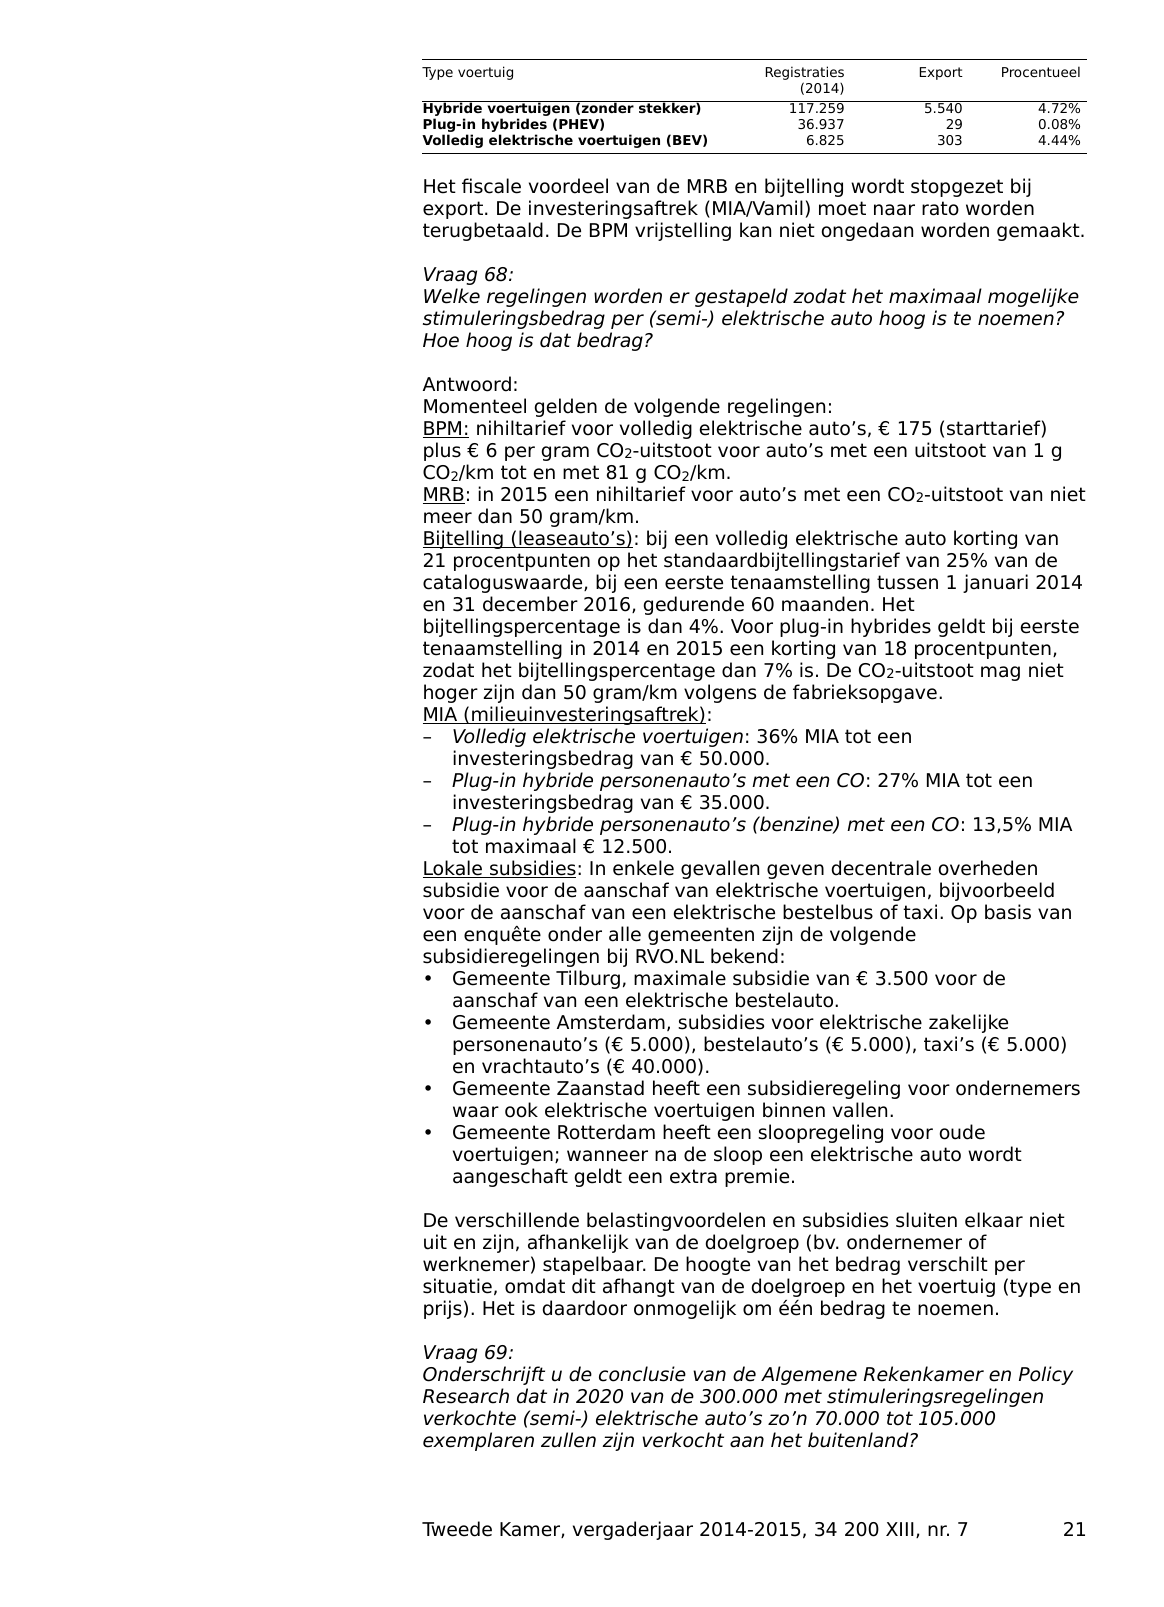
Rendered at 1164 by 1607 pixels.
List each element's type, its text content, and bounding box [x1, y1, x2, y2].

text – Plug-in hybride personenauto’s met een CO: 27% MIA tot een investeringsbedrag van € 35.000. [422, 770, 1087, 814]
table_cell Plug-in hybrides (PHEV) [422, 117, 732, 132]
table_cell 4.72% [969, 102, 1087, 117]
text MIA (milieuinvesteringsaftrek): [422, 704, 1087, 726]
text BPM: nihiltarief voor volledig elektrische auto’s, € 175 (starttarief) plus € 6 per gram CO2-uitstoot voor auto’s met een uitstoot van 1 g CO2/km tot en met 81 g CO2/km. [422, 418, 1087, 484]
table_cell 0.08% [969, 117, 1087, 132]
text De verschillende belastingvoordelen en subsidies sluiten elkaar niet uit en zijn, afhankelijk van de doelgroep (bv. ondernemer of werknemer) stapelbaar. De hoogte van het bedrag verschilt per situatie, omdat dit afhangt van de doelgroep en het voertuig (type en prijs). Het is daardoor onmogelijk om één bedrag te noemen. [422, 1210, 1087, 1319]
table_cell 5.540 [850, 102, 968, 117]
text – Plug-in hybride personenauto’s (benzine) met een CO: 13,5% MIA tot maximaal € 12.500. [422, 814, 1087, 858]
table_header Registraties (2014) [732, 60, 850, 101]
text Antwoord: [422, 374, 1087, 396]
text • Gemeente Tilburg, maximale subsidie van € 3.500 voor de aanschaf van een elektrische bestelauto. [422, 968, 1087, 1012]
text Onderschrijft u de conclusie van de Algemene Rekenkamer en Policy Research dat in 2020 van de 300.000 met stimuleringsregelingen verkochte (semi-) elektrische auto’s zo’n 70.000 tot 105.000 exemplaren zullen zijn verkocht aan het buitenland? [422, 1364, 1087, 1452]
text • Gemeente Zaanstad heeft een subsidieregeling voor ondernemers waar ook elektrische voertuigen binnen vallen. [422, 1078, 1087, 1122]
table_header Procentueel [969, 60, 1087, 101]
text Vraag 69: [422, 1342, 1087, 1364]
table_cell Hybride voertuigen (zonder stekker) [422, 102, 732, 117]
text Welke regelingen worden er gestapeld zodat het maximaal mogelijke stimuleringsbedrag per (semi-) elektrische auto hoog is te noemen? Hoe hoog is dat bedrag? [422, 286, 1087, 352]
text Lokale subsidies: In enkele gevallen geven decentrale overheden subsidie voor de aanschaf van elektrische voertuigen, bijvoorbeeld voor de aanschaf van een elektrische bestelbus of taxi. Op basis van een enquête onder alle gemeenten zijn de volgende subsidieregelingen bij RVO.NL bekend: [422, 858, 1087, 968]
table_cell 117.259 [732, 102, 850, 117]
table_header Export [850, 60, 968, 101]
table_cell 303 [850, 133, 968, 153]
text MRB: in 2015 een nihiltarief voor auto’s met een CO2-uitstoot van niet meer dan 50 gram/km. [422, 484, 1087, 528]
text Vraag 68: [422, 264, 1087, 286]
table_cell 4.44% [969, 133, 1087, 153]
table_cell 36.937 [732, 117, 850, 132]
table_cell 6.825 [732, 133, 850, 153]
text Bijtelling (leaseauto’s): bij een volledig elektrische auto korting van 21 procentpunten op het standaardbijtellingstarief van 25% van de cataloguswaarde, bij een eerste tenaamstelling tussen 1 januari 2014 en 31 december 2016, gedurende 60 maanden. Het bijtellingspercentage is dan 4%. Voor plug-in hybrides geldt bij eerste tenaamstelling in 2014 en 2015 een korting van 18 procentpunten, zodat het bijtellingspercentage dan 7% is. De CO2-uitstoot mag niet hoger zijn dan 50 gram/km volgens de fabrieksopgave. [422, 528, 1087, 704]
text Momenteel gelden de volgende regelingen: [422, 396, 1087, 418]
table_cell Volledig elektrische voertuigen (BEV) [422, 133, 732, 153]
text Het fiscale voordeel van de MRB en bijtelling wordt stopgezet bij export. De investeringsaftrek (MIA/Vamil) moet naar rato worden terugbetaald. De BPM vrijstelling kan niet ongedaan worden gemaakt. [422, 176, 1087, 242]
table_cell 29 [850, 117, 968, 132]
text • Gemeente Amsterdam, subsidies voor elektrische zakelijke personenauto’s (€ 5.000), bestelauto’s (€ 5.000), taxi’s (€ 5.000) en vrachtauto’s (€ 40.000). [422, 1012, 1087, 1078]
text – Volledig elektrische voertuigen: 36% MIA tot een investeringsbedrag van € 50.000. [422, 726, 1087, 770]
text • Gemeente Rotterdam heeft een sloopregeling voor oude voertuigen; wanneer na de sloop een elektrische auto wordt aangeschaft geldt een extra premie. [422, 1122, 1087, 1187]
table_header Type voertuig [422, 60, 732, 101]
